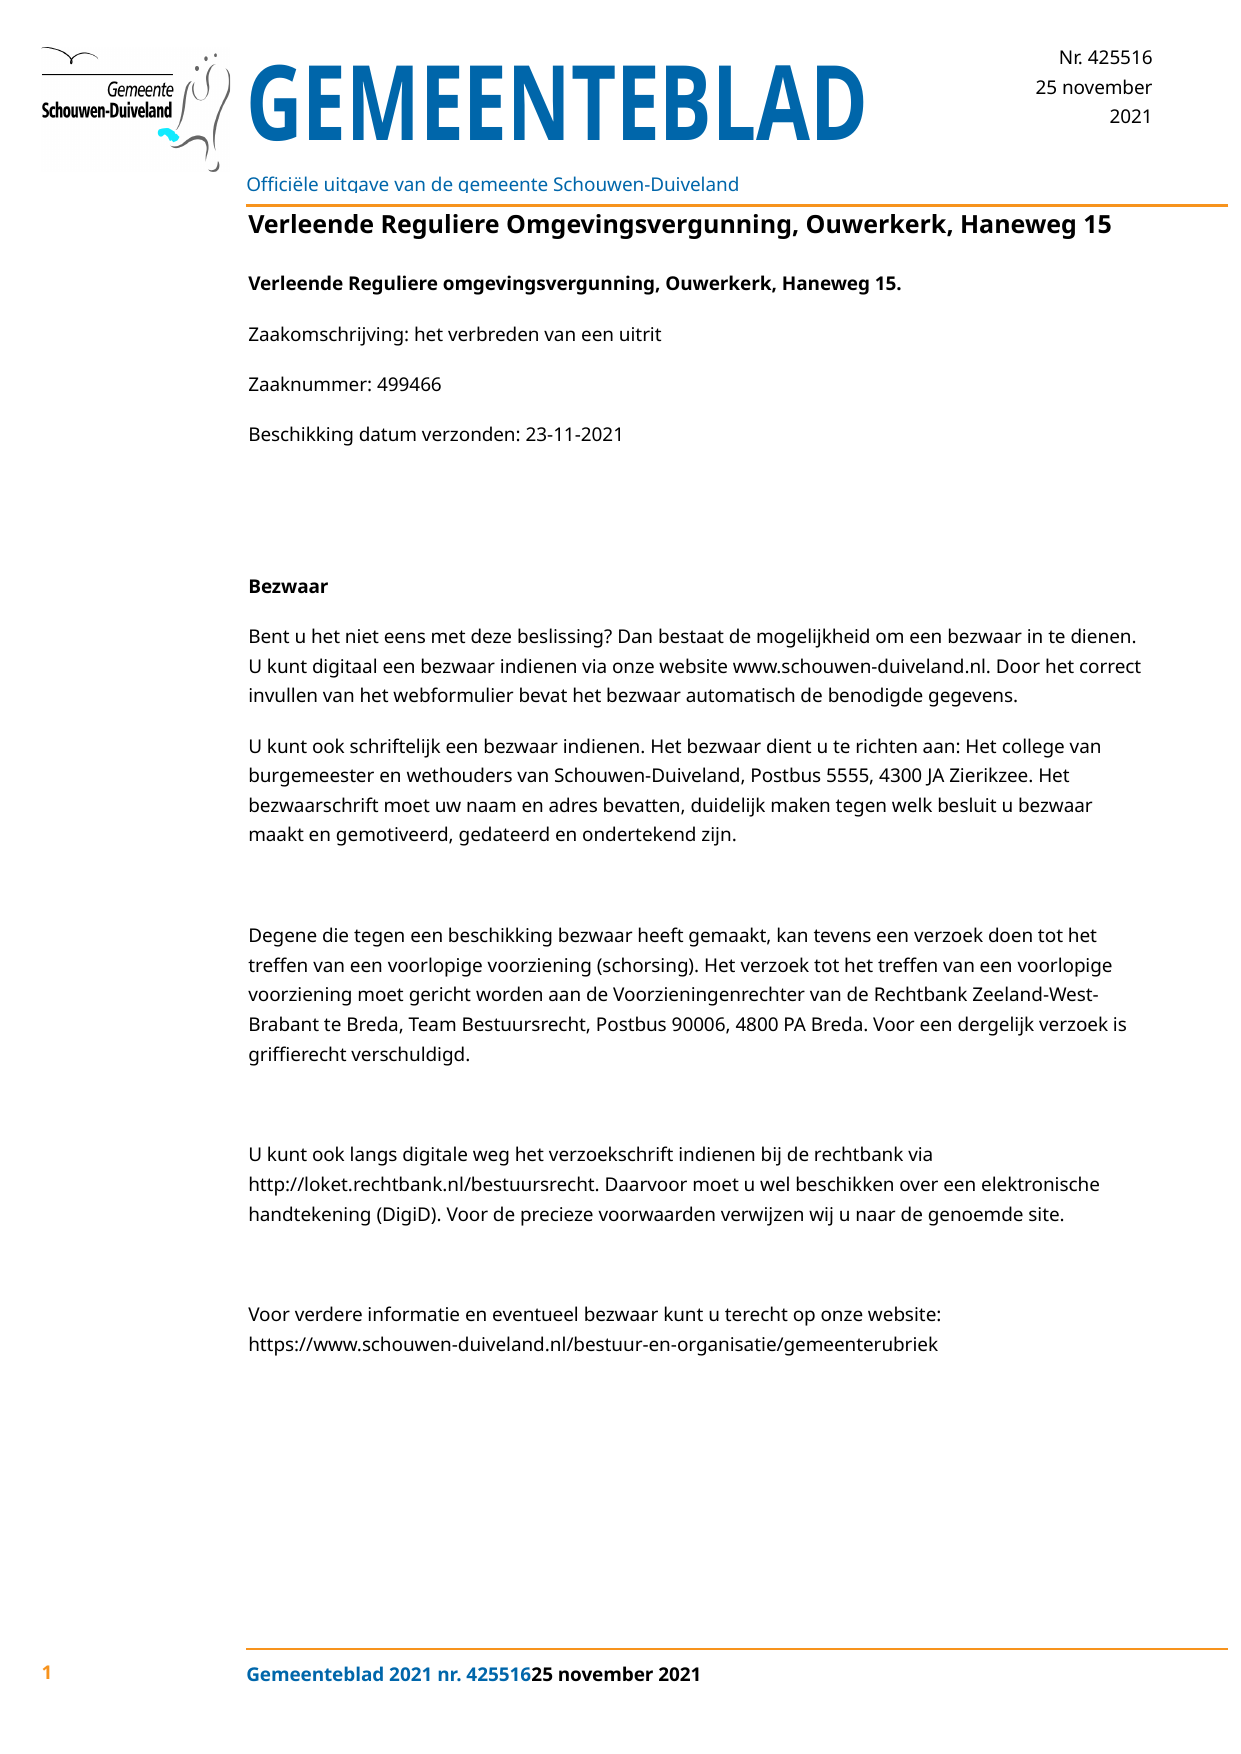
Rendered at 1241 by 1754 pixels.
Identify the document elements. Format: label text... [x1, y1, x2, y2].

text Bezwaar [248, 573, 1152, 598]
text Verleende Reguliere Omgevingsvergunning, Ouwerkerk, Haneweg 15 [248, 207, 1152, 241]
text Degene die tegen een beschikking bezwaar heeft gemaakt, kan tevens een verzoek doen tot het treffen van een voorlopige voorziening (schorsing). Het verzoek tot het treffen van een voorlopige voorziening moet gericht worden aan de Voorzieningenrechter van de Rechtbank Zeeland-West-Brabant te Breda, Team Bestuursrecht, Postbus 90006, 4800 PA Breda. Voor een dergelijk verzoek is griffierecht verschuldigd. [248, 922, 1152, 1066]
text U kunt ook langs digitale weg het verzoekschrift indienen bij de rechtbank via http://loket.rechtbank.nl/bestuursrecht. Daarvoor moet u wel beschikken over een elektronische handtekening (DigiD). Voor de precieze voorwaarden verwijzen wij u naar de genoemde site. [248, 1142, 1152, 1226]
text Bent u het niet eens met deze beslissing? Dan bestaat de mogelijkheid om een bezwaar in te dienen. U kunt digitaal een bezwaar indienen via onze website www.schouwen-duiveland.nl. Door het correct invullen van het webformulier bevat het bezwaar automatisch de benodigde gegevens. [248, 623, 1152, 708]
text U kunt ook schriftelijk een bezwaar indienen. Het bezwaar dient u te richten aan: Het college van burgemeester en wethouders van Schouwen-Duiveland, Postbus 5555, 4300 JA Zierikzee. Het bezwaarschrift moet uw naam en adres bevatten, duidelijk maken tegen welk besluit u bezwaar maakt en gemotiveerd, gedateerd en ondertekend zijn. [248, 733, 1152, 847]
text Voor verdere informatie en eventueel bezwaar kunt u terecht op onze website: https://www.schouwen-duiveland.nl/bestuur-en-organisatie/gemeenterubriek [248, 1302, 1152, 1357]
text Zaaknummer: 499466 [248, 371, 1152, 397]
text Zaakomschrijving: het verbreden van een uitrit [248, 321, 1152, 346]
text Beschikking datum verzonden: 23-11-2021 [248, 422, 1152, 447]
picture [41, 47, 231, 172]
text Verleende Reguliere omgevingsvergunning, Ouwerkerk, Haneweg 15. [248, 270, 1152, 296]
